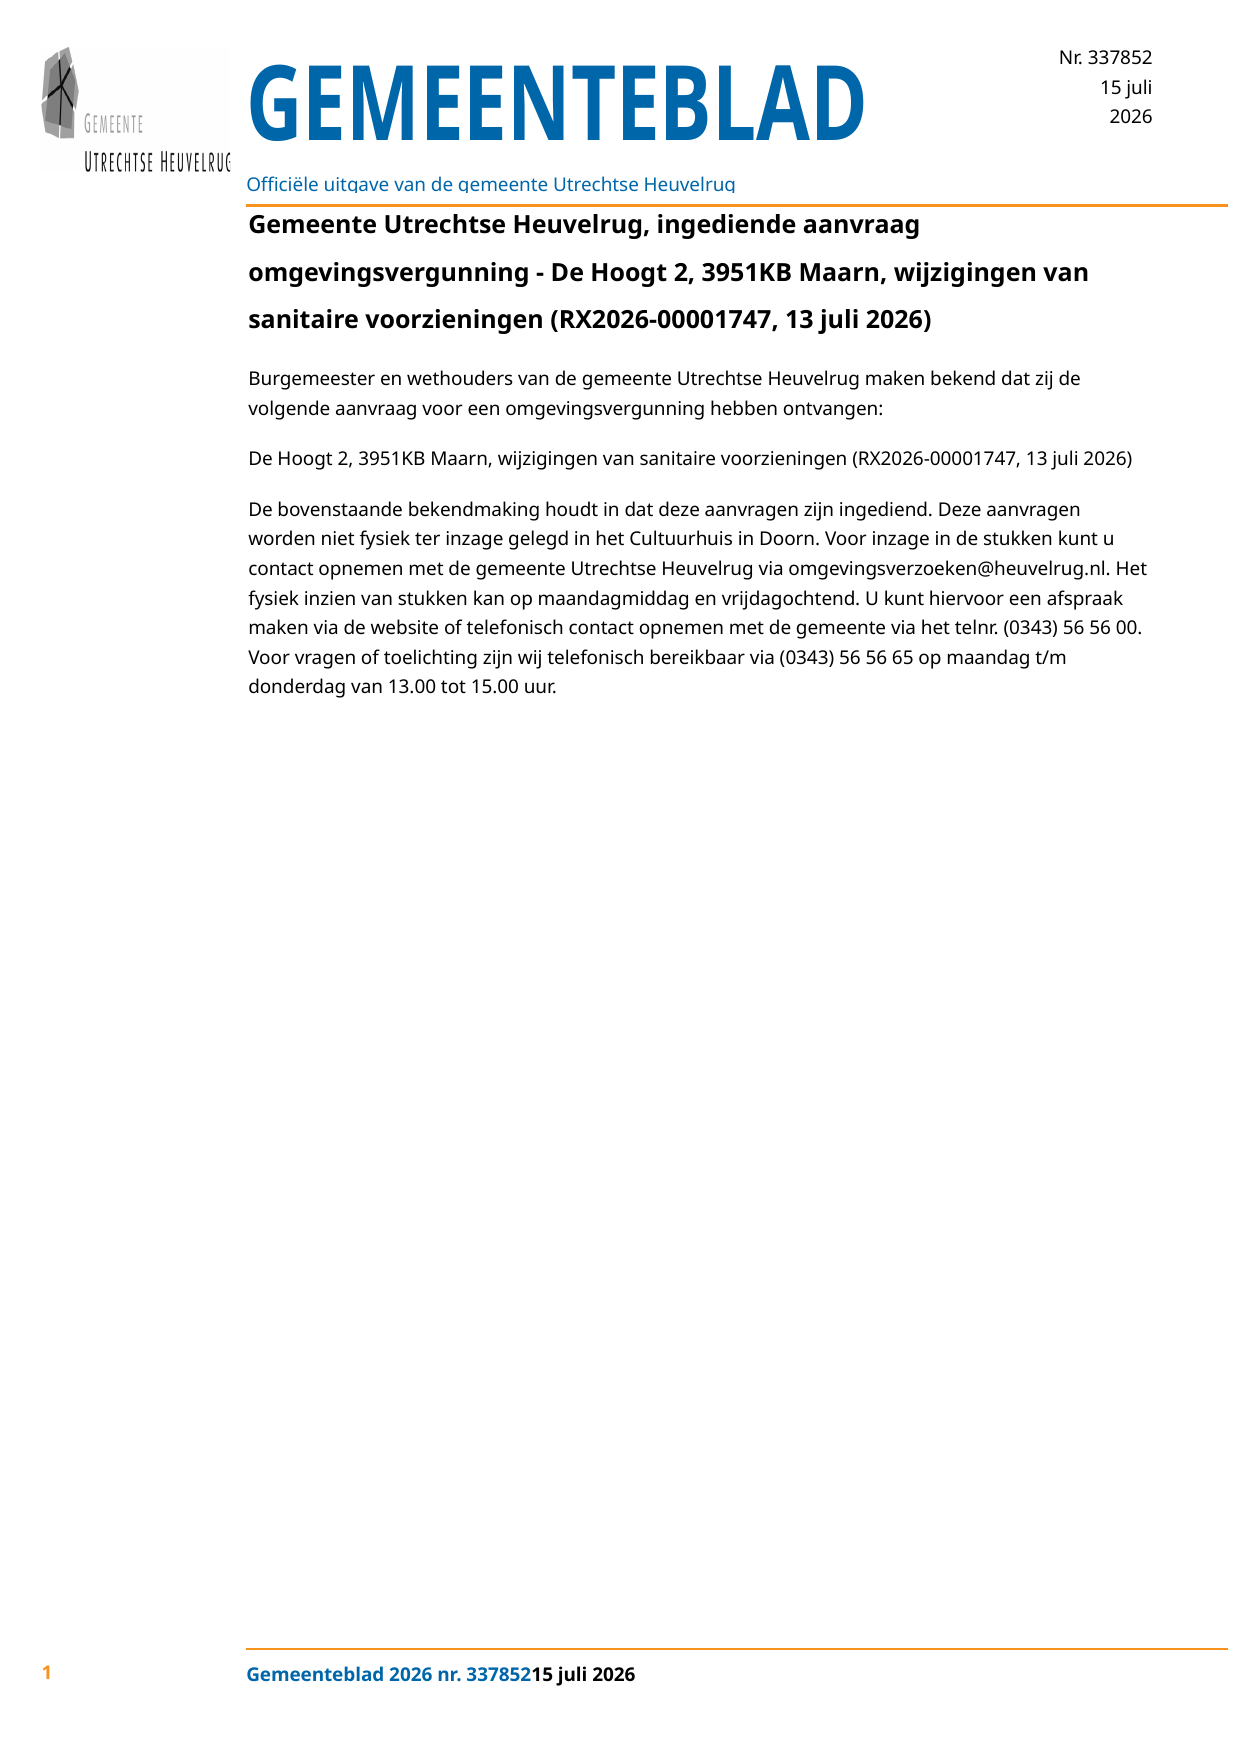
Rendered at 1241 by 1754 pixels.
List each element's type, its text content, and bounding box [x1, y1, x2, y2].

text Burgemeester en wethouders van de gemeente Utrechtse Heuvelrug maken bekend dat zij de volgende aanvraag voor een omgevingsvergunning hebben ontvangen: [248, 366, 1152, 421]
text De Hoogt 2, 3951KB Maarn, wijzigingen van sanitaire voorzieningen (RX2026-00001747, 13 juli 2026) [248, 446, 1152, 471]
picture [41, 47, 231, 172]
text De bovenstaande bekendmaking houdt in dat deze aanvragen zijn ingediend. Deze aanvragen worden niet fysiek ter inzage gelegd in het Cultuurhuis in Doorn. Voor inzage in de stukken kunt u contact opnemen met de gemeente Utrechtse Heuvelrug via omgevingsverzoeken@heuvelrug.nl. Het fysiek inzien van stukken kan op maandagmiddag en vrijdagochtend. U kunt hiervoor een afspraak maken via de website of telefonisch contact opnemen met de gemeente via het telnr. (0343) 56 56 00. Voor vragen of toelichting zijn wij telefonisch bereikbaar via (0343) 56 56 65 op maandag t/m donderdag van 13.00 tot 15.00 uur. [248, 496, 1152, 699]
text Gemeente Utrechtse Heuvelrug, ingediende aanvraag omgevingsvergunning - De Hoogt 2, 3951KB Maarn, wijzigingen van sanitaire voorzieningen (RX2026-00001747, 13 juli 2026) [248, 207, 1152, 336]
